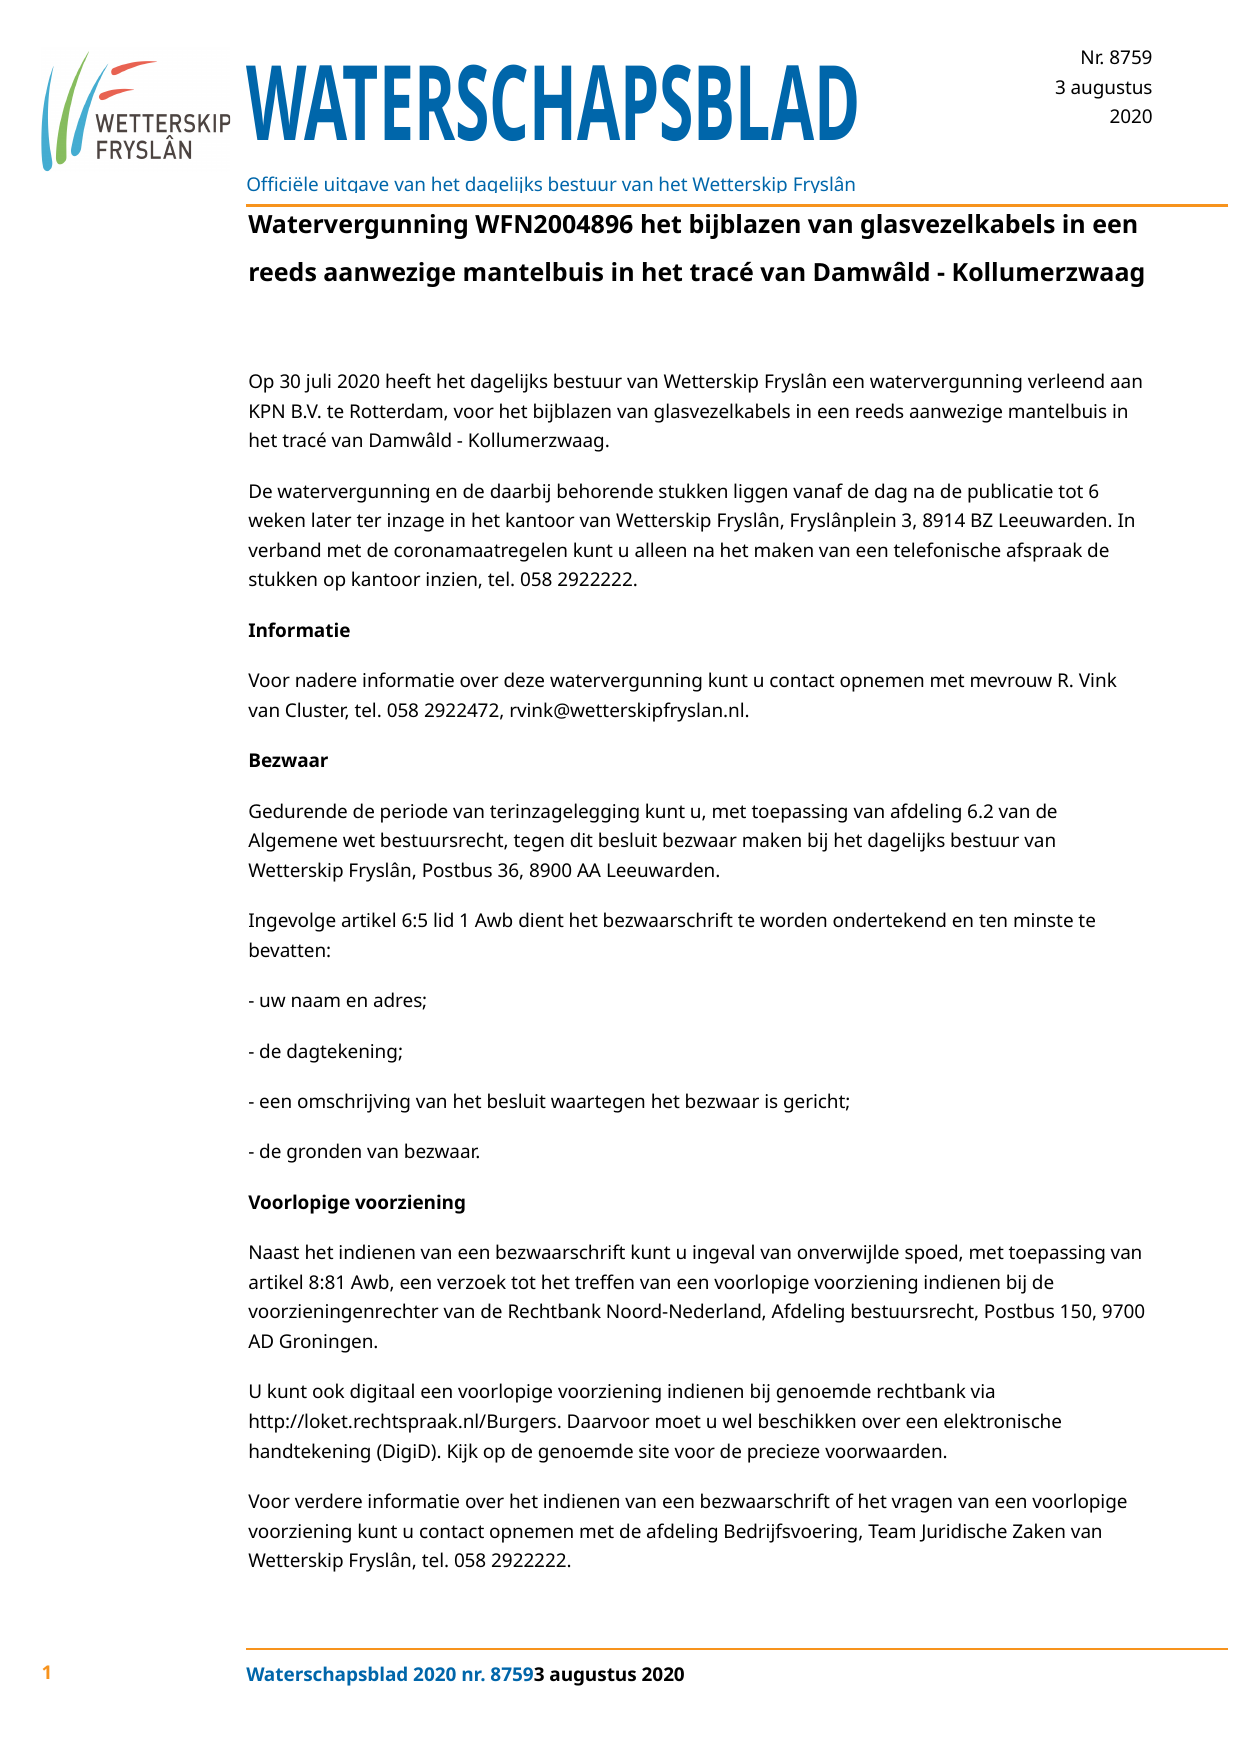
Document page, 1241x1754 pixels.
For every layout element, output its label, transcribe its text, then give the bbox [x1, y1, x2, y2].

text Bezwaar [248, 747, 1152, 773]
text Naast het indienen van een bezwaarschrift kunt u ingeval van onverwijlde spoed, met toepassing van artikel 8:81 Awb, een verzoek tot het treffen van een voorlopige voorziening indienen bij de voorzieningenrechter van de Rechtbank Noord-Nederland, Afdeling bestuursrecht, Postbus 150, 9700 AD Groningen. [248, 1239, 1152, 1354]
picture [41, 47, 231, 172]
text Watervergunning WFN2004896 het bijblazen van glasvezelkabels in een reeds aanwezige mantelbuis in het tracé van Damwâld - Kollumerzwaag [248, 207, 1152, 288]
text Gedurende de periode van terinzagelegging kunt u, met toepassing van afdeling 6.2 van de Algemene wet bestuursrecht, tegen dit besluit bezwaar maken bij het dagelijks bestuur van Wetterskip Fryslân, Postbus 36, 8900 AA Leeuwarden. [248, 798, 1152, 883]
text U kunt ook digitaal een voorlopige voorziening indienen bij genoemde rechtbank via http://loket.rechtspraak.nl/Burgers. Daarvoor moet u wel beschikken over een elektronische handtekening (DigiD). Kijk op de genoemde site voor de precieze voorwaarden. [248, 1379, 1152, 1464]
text Informatie [248, 617, 1152, 643]
text - een omschrijving van het besluit waartegen het bezwaar is gericht; [248, 1088, 1152, 1114]
text - de gronden van bezwaar. [248, 1139, 1152, 1164]
text Op 30 juli 2020 heeft het dagelijks bestuur van Wetterskip Fryslân een watervergunning verleend aan KPN B.V. te Rotterdam, voor het bijblazen van glasvezelkabels in een reeds aanwezige mantelbuis in het tracé van Damwâld - Kollumerzwaag. [248, 368, 1152, 453]
text Voor nadere informatie over deze watervergunning kunt u contact opnemen met mevrouw R. Vink van Cluster, tel. 058 2922472, rvink@wetterskipfryslan.nl. [248, 667, 1152, 723]
text Voorlopige voorziening [248, 1189, 1152, 1215]
text Ingevolge artikel 6:5 lid 1 Awb dient het bezwaarschrift te worden ondertekend en ten minste te bevatten: [248, 907, 1152, 963]
text - de dagtekening; [248, 1038, 1152, 1064]
text De watervergunning en de daarbij behorende stukken liggen vanaf de dag na de publicatie tot 6 weken later ter inzage in het kantoor van Wetterskip Fryslân, Fryslânplein 3, 8914 BZ Leeuwarden. In verband met de coronamaatregelen kunt u alleen na het maken van een telefonische afspraak de stukken op kantoor inzien, tel. 058 2922222. [248, 478, 1152, 592]
text Voor verdere informatie over het indienen van een bezwaarschrift of het vragen van een voorlopige voorziening kunt u contact opnemen met de afdeling Bedrijfsvoering, Team Juridische Zaken van Wetterskip Fryslân, tel. 058 2922222. [248, 1488, 1152, 1573]
text - uw naam en adres; [248, 987, 1152, 1013]
